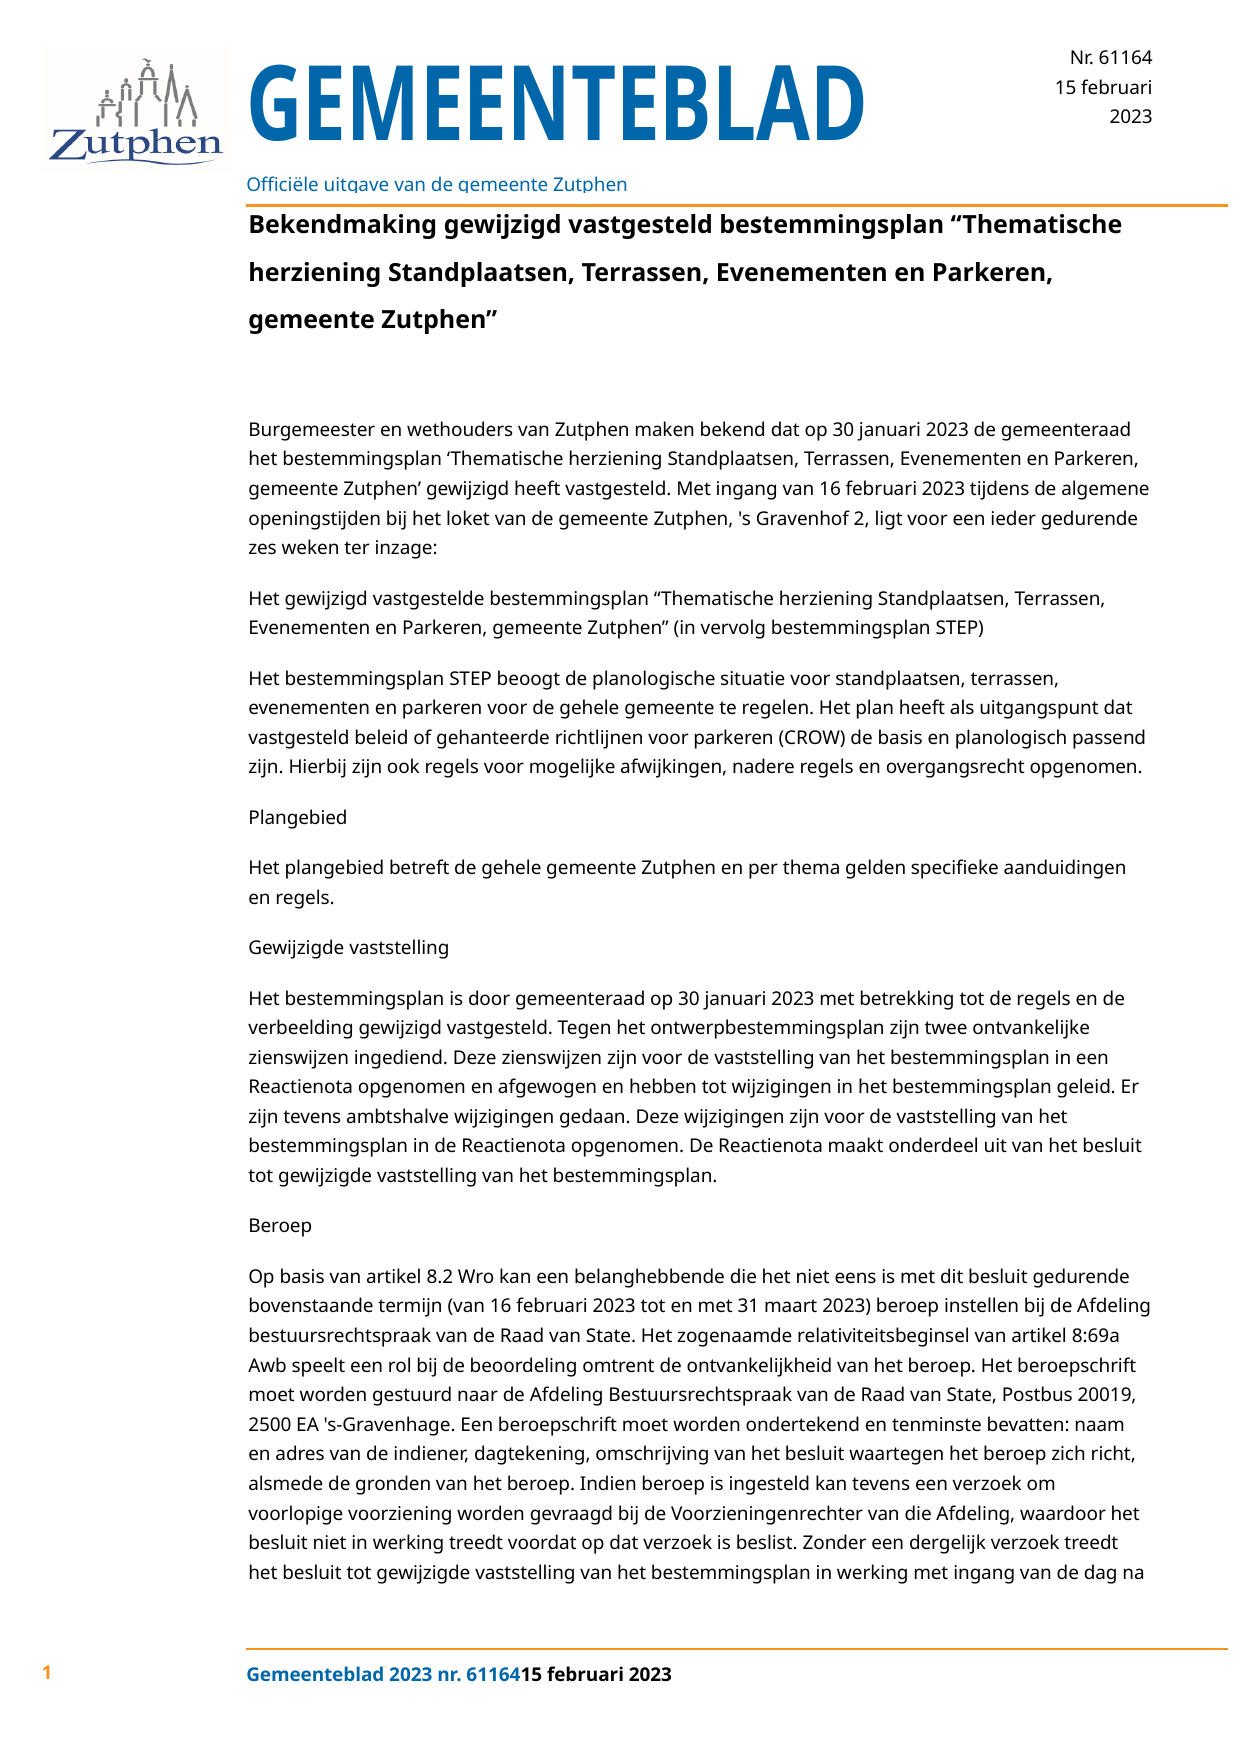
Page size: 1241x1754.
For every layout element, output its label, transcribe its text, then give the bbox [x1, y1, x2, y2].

text Het plangebied betreft de gehele gemeente Zutphen en per thema gelden specifieke aanduidingen en regels. [248, 854, 1152, 909]
text Bekendmaking gewijzigd vastgesteld bestemmingsplan “Thematische herziening Standplaatsen, Terrassen, Evenementen en Parkeren, gemeente Zutphen” [248, 207, 1152, 336]
text Plangebied [248, 804, 1152, 829]
text Burgemeester en wethouders van Zutphen maken bekend dat op 30 januari 2023 de gemeenteraad het bestemmingsplan ‘Thematische herziening Standplaatsen, Terrassen, Evenementen en Parkeren, gemeente Zutphen’ gewijzigd heeft vastgesteld. Met ingang van 16 februari 2023 tijdens de algemene openingstijden bij het loket van de gemeente Zutphen, 's Gravenhof 2, ligt voor een ieder gedurende zes weken ter inzage: [248, 416, 1152, 560]
text Het bestemmingsplan STEP beoogt de planologische situatie voor standplaatsen, terrassen, evenementen en parkeren voor de gehele gemeente te regelen. Het plan heeft als uitgangspunt dat vastgesteld beleid of gehanteerde richtlijnen voor parkeren (CROW) de basis en planologisch passend zijn. Hierbij zijn ook regels voor mogelijke afwijkingen, nadere regels en overgangsrecht opgenomen. [248, 665, 1152, 779]
text Het gewijzigd vastgestelde bestemmingsplan “Thematische herziening Standplaatsen, Terrassen, Evenementen en Parkeren, gemeente Zutphen” (in vervolg bestemmingsplan STEP) [248, 585, 1152, 640]
text Op basis van artikel 8.2 Wro kan een belanghebbende die het niet eens is met dit besluit gedurende bovenstaande termijn (van 16 februari 2023 tot en met 31 maart 2023) beroep instellen bij de Afdeling bestuursrechtspraak van de Raad van State. Het zogenaamde relativiteitsbeginsel van artikel 8:69a Awb speelt een rol bij de beoordeling omtrent de ontvankelijkheid van het beroep. Het beroepschrift moet worden gestuurd naar de Afdeling Bestuursrechtspraak van de Raad van State, Postbus 20019, 2500 EA 's-Gravenhage. Een beroepschrift moet worden ondertekend en tenminste bevatten: naam en adres van de indiener, dagtekening, omschrijving van het besluit waartegen het beroep zich richt, alsmede de gronden van het beroep. Indien beroep is ingesteld kan tevens een verzoek om voorlopige voorziening worden gevraagd bij de Voorzieningenrechter van die Afdeling, waardoor het besluit niet in werking treedt voordat op dat verzoek is beslist. Zonder een dergelijk verzoek treedt het besluit tot gewijzigde vaststelling van het bestemmingsplan in werking met ingang van de dag na [248, 1263, 1152, 1584]
picture [41, 47, 231, 172]
text Beroep [248, 1213, 1152, 1238]
text Het bestemmingsplan is door gemeenteraad op 30 januari 2023 met betrekking tot de regels en de verbeelding gewijzigd vastgesteld. Tegen het ontwerpbestemmingsplan zijn twee ontvankelijke zienswijzen ingediend. Deze zienswijzen zijn voor de vaststelling van het bestemmingsplan in een Reactienota opgenomen en afgewogen en hebben tot wijzigingen in het bestemmingsplan geleid. Er zijn tevens ambtshalve wijzigingen gedaan. Deze wijzigingen zijn voor de vaststelling van het bestemmingsplan in de Reactienota opgenomen. De Reactienota maakt onderdeel uit van het besluit tot gewijzigde vaststelling van het bestemmingsplan. [248, 985, 1152, 1188]
text Gewijzigde vaststelling [248, 934, 1152, 960]
